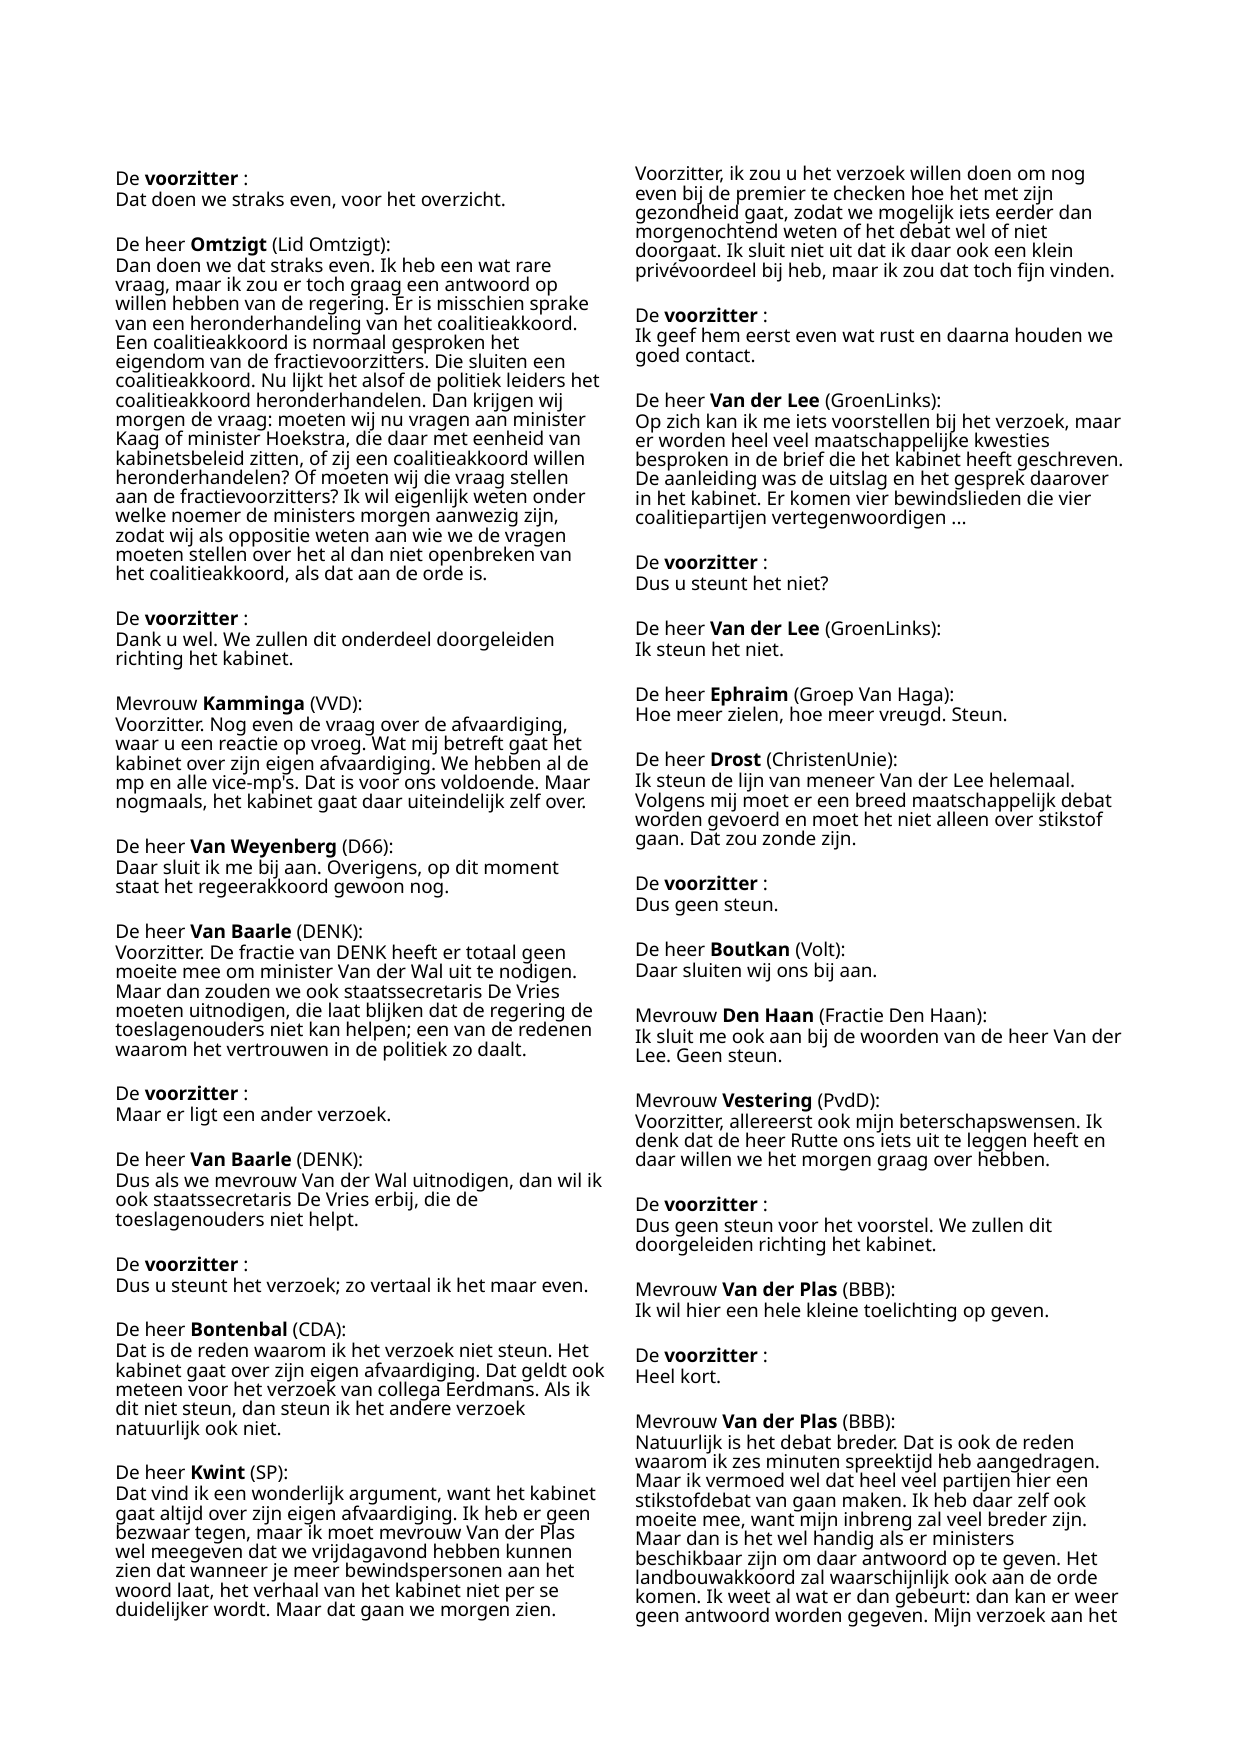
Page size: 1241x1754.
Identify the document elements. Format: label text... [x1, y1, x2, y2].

text Daar sluit ik me bij aan. Overigens, op dit moment staat het regeerakkoord gewoon nog. [115, 859, 605, 898]
text Mevrouw Van der Plas (BBB): [635, 1408, 1125, 1434]
text Dus u steunt het niet? [635, 575, 1125, 594]
text De heer Bontenbal (CDA): [115, 1317, 605, 1342]
text Natuurlijk is het debat breder. Dat is ook de reden waarom ik zes minuten spreektijd heb aangedragen. Maar ik vermoed wel dat heel veel partijen hier een stikstofdebat van gaan maken. Ik heb daar zelf ook moeite mee, want mijn inbreng zal veel breder zijn. Maar dan is het wel handig als er ministers beschikbaar zijn om daar antwoord op te geven. Het landbouwakkoord zal waarschijnlijk ook aan de orde komen. Ik weet al wat er dan gebeurt: dan kan er weer geen antwoord worden gegeven. Mijn verzoek aan het [635, 1434, 1125, 1627]
text Dus geen steun. [635, 896, 1125, 915]
text De voorzitter : [635, 1191, 1125, 1217]
text Maar er ligt een ander verzoek. [115, 1106, 605, 1126]
text Dat doen we straks even, voor het overzicht. [115, 191, 605, 210]
text Dat is de reden waarom ik het verzoek niet steun. Het kabinet gaat over zijn eigen afvaardiging. Dat geldt ook meteen voor het verzoek van collega Eerdmans. Als ik dit niet steun, dan steun ik het andere verzoek natuurlijk ook niet. [115, 1342, 605, 1439]
text Dank u wel. We zullen dit onderdeel doorgeleiden richting het kabinet. [115, 631, 605, 669]
text Hoe meer zielen, hoe meer vreugd. Steun. [635, 706, 1125, 726]
text De heer Van der Lee (GroenLinks): [635, 615, 1125, 641]
text De heer Drost (ChristenUnie): [635, 747, 1125, 772]
text Dus geen steun voor het voorstel. We zullen dit doorgeleiden richting het kabinet. [635, 1217, 1125, 1256]
text De voorzitter : [115, 605, 605, 631]
text De heer Ephraim (Groep Van Haga): [635, 681, 1125, 706]
text Ik wil hier een hele kleine toelichting op geven. [635, 1302, 1125, 1321]
text Dat vind ik een wonderlijk argument, want het kabinet gaat altijd over zijn eigen afvaardiging. Ik heb er geen bezwaar tegen, maar ik moet mevrouw Van der Plas wel meegeven dat we vrijdagavond hebben kunnen zien dat wanneer je meer bewindspersonen aan het woord laat, het verhaal van het kabinet niet per se duidelijker wordt. Maar dat gaan we morgen zien. [115, 1485, 605, 1620]
text Dus u steunt het verzoek; zo vertaal ik het maar even. [115, 1277, 605, 1296]
text Dus als we mevrouw Van der Wal uitnodigen, dan wil ik ook staatssecretaris De Vries erbij, die de toeslagenouders niet helpt. [115, 1172, 605, 1230]
text Mevrouw Van der Plas (BBB): [635, 1276, 1125, 1302]
text Ik steun het niet. [635, 641, 1125, 660]
text De heer Kwint (SP): [115, 1459, 605, 1485]
text Voorzitter. De fractie van DENK heeft er totaal geen moeite mee om minister Van der Wal uit te nodigen. Maar dan zouden we ook staatssecretaris De Vries moeten uitnodigen, die laat blijken dat de regering de toeslagenouders niet kan helpen; een van de redenen waarom het vertrouwen in de politiek zo daalt. [115, 944, 605, 1060]
text De heer Omtzigt (Lid Omtzigt): [115, 231, 605, 257]
text Mevrouw Den Haan (Fractie Den Haan): [635, 1002, 1125, 1028]
text Ik sluit me ook aan bij de woorden van de heer Van der Lee. Geen steun. [635, 1028, 1125, 1066]
text Op zich kan ik me iets voorstellen bij het verzoek, maar er worden heel veel maatschappelijke kwesties besproken in de brief die het kabinet heeft geschreven. De aanleiding was de uitslag en het gesprek daarover in het kabinet. Er komen vier bewindslieden die vier coalitiepartijen vertegenwoordigen ... [635, 413, 1125, 528]
text De heer Boutkan (Volt): [635, 936, 1125, 962]
text De voorzitter : [635, 870, 1125, 896]
text De voorzitter : [115, 165, 605, 191]
text Voorzitter. Nog even de vraag over de afvaardiging, waar u een reactie op vroeg. Wat mij betreft gaat het kabinet over zijn eigen afvaardiging. We hebben al de mp en alle vice-mp's. Dat is voor ons voldoende. Maar nogmaals, het kabinet gaat daar uiteindelijk zelf over. [115, 716, 605, 812]
text De voorzitter : [635, 549, 1125, 575]
text Ik geef hem eerst even wat rust en daarna houden we goed contact. [635, 327, 1125, 366]
text De heer Van Baarle (DENK): [115, 1146, 605, 1172]
text Ik steun de lijn van meneer Van der Lee helemaal. Volgens mij moet er een breed maatschappelijk debat worden gevoerd en moet het niet alleen over stikstof gaan. Dat zou zonde zijn. [635, 772, 1125, 849]
text De voorzitter : [115, 1081, 605, 1106]
text De voorzitter : [635, 302, 1125, 327]
text Dan doen we dat straks even. Ik heb een wat rare vraag, maar ik zou er toch graag een antwoord op willen hebben van de regering. Er is misschien sprake van een heronderhandeling van het coalitieakkoord. Een coalitieakkoord is normaal gesproken het eigendom van de fractievoorzitters. Die sluiten een coalitieakkoord. Nu lijkt het alsof de politiek leiders het coalitieakkoord heronderhandelen. Dan krijgen wij morgen de vraag: moeten wij nu vragen aan minister Kaag of minister Hoekstra, die daar met eenheid van kabinetsbeleid zitten, of zij een coalitieakkoord willen heronderhandelen? Of moeten wij die vraag stellen aan de fractievoorzitters? Ik wil eigenlijk weten onder welke noemer de ministers morgen aanwezig zijn, zodat wij als oppositie weten aan wie we de vragen moeten stellen over het al dan niet openbreken van het coalitieakkoord, als dat aan de orde is. [115, 257, 605, 584]
text De heer Van der Lee (GroenLinks): [635, 387, 1125, 413]
text Heel kort. [635, 1368, 1125, 1387]
text Mevrouw Kamminga (VVD): [115, 690, 605, 716]
text De heer Van Weyenberg (D66): [115, 833, 605, 859]
text De voorzitter : [115, 1251, 605, 1277]
text De heer Van Baarle (DENK): [115, 918, 605, 944]
text De voorzitter : [635, 1342, 1125, 1368]
text Voorzitter, ik zou u het verzoek willen doen om nog even bij de premier te checken hoe het met zijn gezondheid gaat, zodat we mogelijk iets eerder dan morgenochtend weten of het debat wel of niet doorgaat. Ik sluit niet uit dat ik daar ook een klein privévoordeel bij heb, maar ik zou dat toch fijn vinden. [635, 165, 1125, 281]
text Daar sluiten wij ons bij aan. [635, 962, 1125, 981]
text Mevrouw Vestering (PvdD): [635, 1087, 1125, 1113]
text Voorzitter, allereerst ook mijn beterschapswensen. Ik denk dat de heer Rutte ons iets uit te leggen heeft en daar willen we het morgen graag over hebben. [635, 1113, 1125, 1171]
